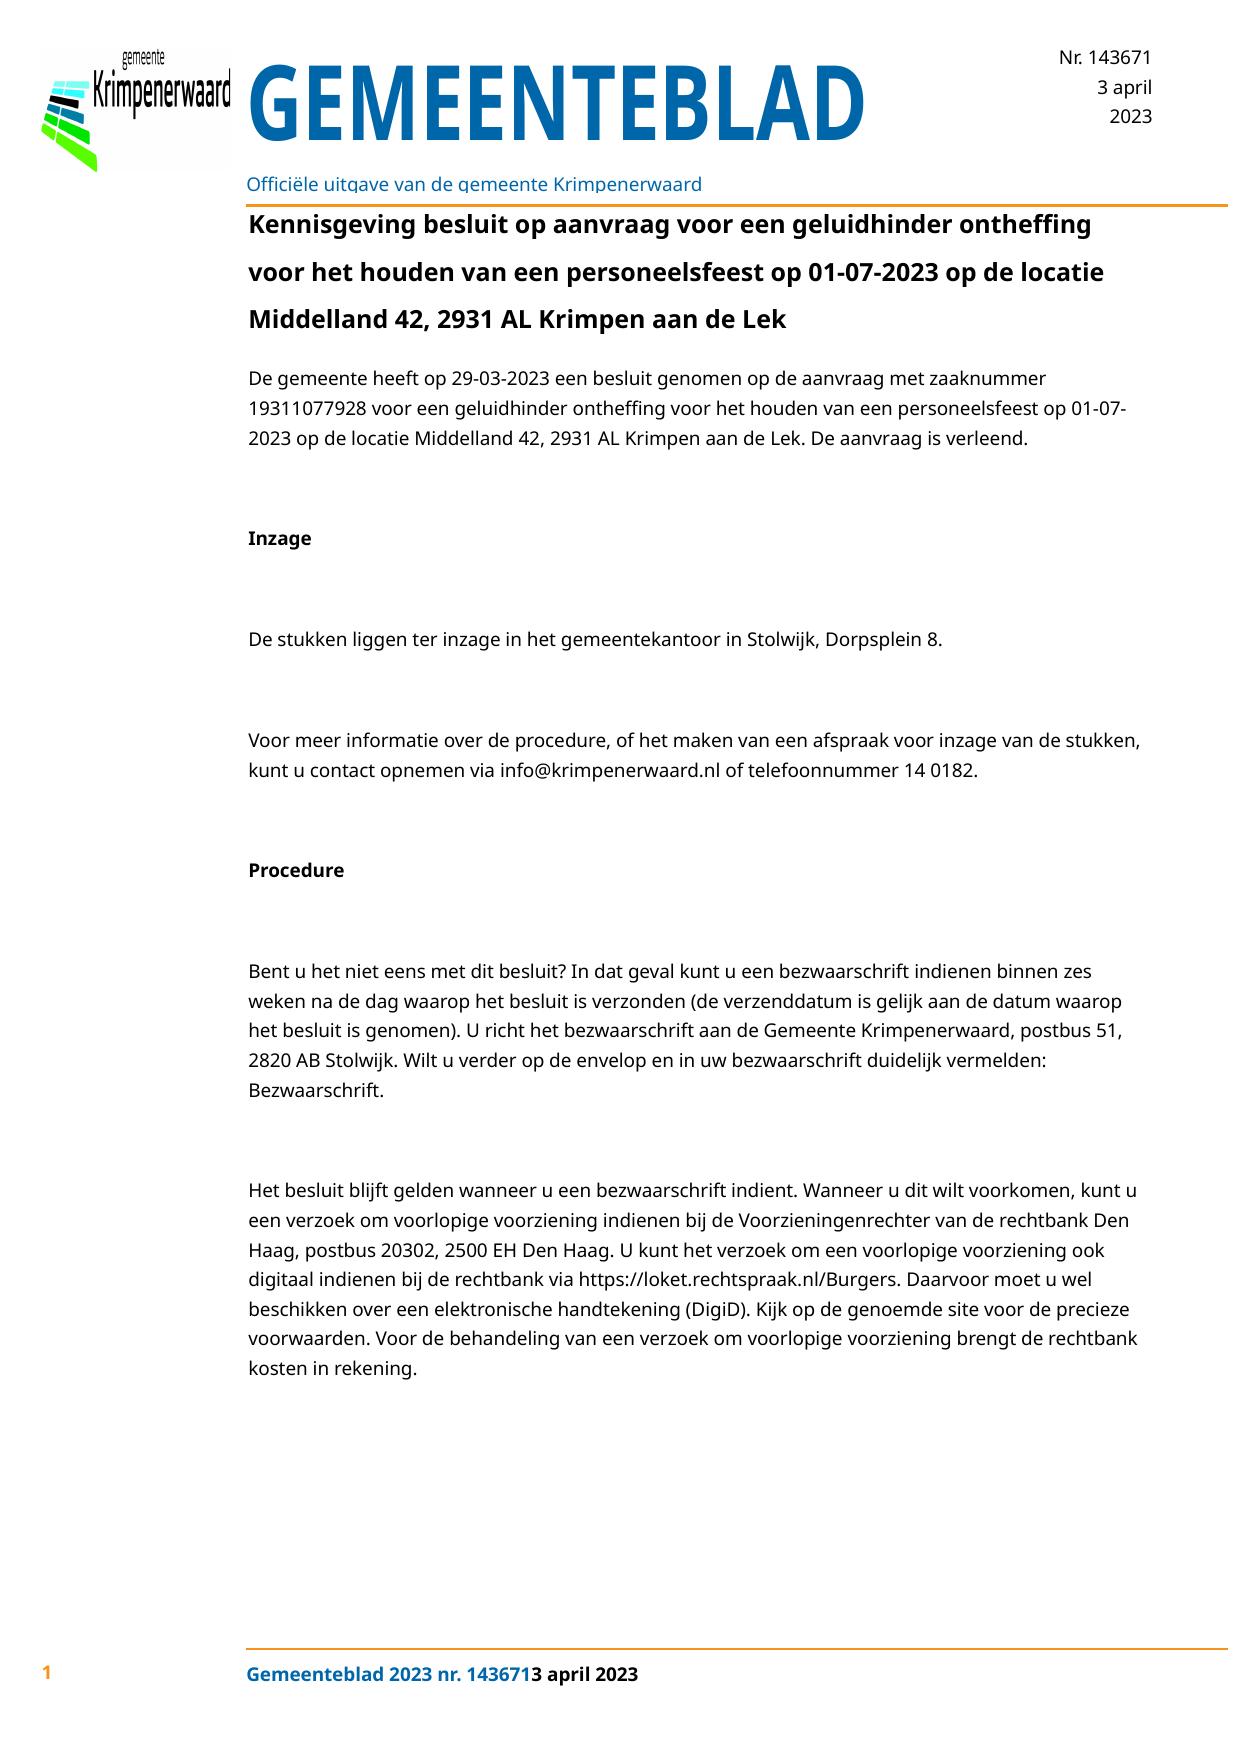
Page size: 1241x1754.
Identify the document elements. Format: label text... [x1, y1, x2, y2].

text De gemeente heeft op 29-03-2023 een besluit genomen op de aanvraag met zaaknummer 19311077928 voor een geluidhinder ontheffing voor het houden van een personeelsfeest op 01-07-2023 op de locatie Middelland 42, 2931 AL Krimpen aan de Lek. De aanvraag is verleend. [248, 366, 1152, 450]
text Het besluit blijft gelden wanneer u een bezwaarschrift indient. Wanneer u dit wilt voorkomen, kunt u een verzoek om voorlopige voorziening indienen bij de Voorzieningenrechter van de rechtbank Den Haag, postbus 20302, 2500 EH Den Haag. U kunt het verzoek om een voorlopige voorziening ook digitaal indienen bij de rechtbank via https://loket.rechtspraak.nl/Burgers. Daarvoor moet u wel beschikken over een elektronische handtekening (DigiD). Kijk op de genoemde site voor de precieze voorwaarden. Voor de behandeling van een verzoek om voorlopige voorziening brengt de rechtbank kosten in rekening. [248, 1178, 1152, 1381]
text De stukken liggen ter inzage in het gemeentekantoor in Stolwijk, Dorpsplein 8. [248, 626, 1152, 652]
text Kennisgeving besluit op aanvraag voor een geluidhinder ontheffing voor het houden van een personeelsfeest op 01-07-2023 op de locatie Middelland 42, 2931 AL Krimpen aan de Lek [248, 207, 1152, 336]
text Inzage [248, 526, 1152, 551]
text Procedure [248, 858, 1152, 883]
text Bent u het niet eens met dit besluit? In dat geval kunt u een bezwaarschrift indienen binnen zes weken na de dag waarop het besluit is verzonden (de verzenddatum is gelijk aan de datum waarop het besluit is genomen). U richt het bezwaarschrift aan de Gemeente Krimpenerwaard, postbus 51, 2820 AB Stolwijk. Wilt u verder op de envelop en in uw bezwaarschrift duidelijk vermelden: Bezwaarschrift. [248, 958, 1152, 1102]
picture [41, 47, 231, 172]
text Voor meer informatie over de procedure, of het maken van een afspraak voor inzage van de stukken, kunt u contact opnemen via info@krimpenerwaard.nl of telefoonnummer 14 0182. [248, 727, 1152, 782]
